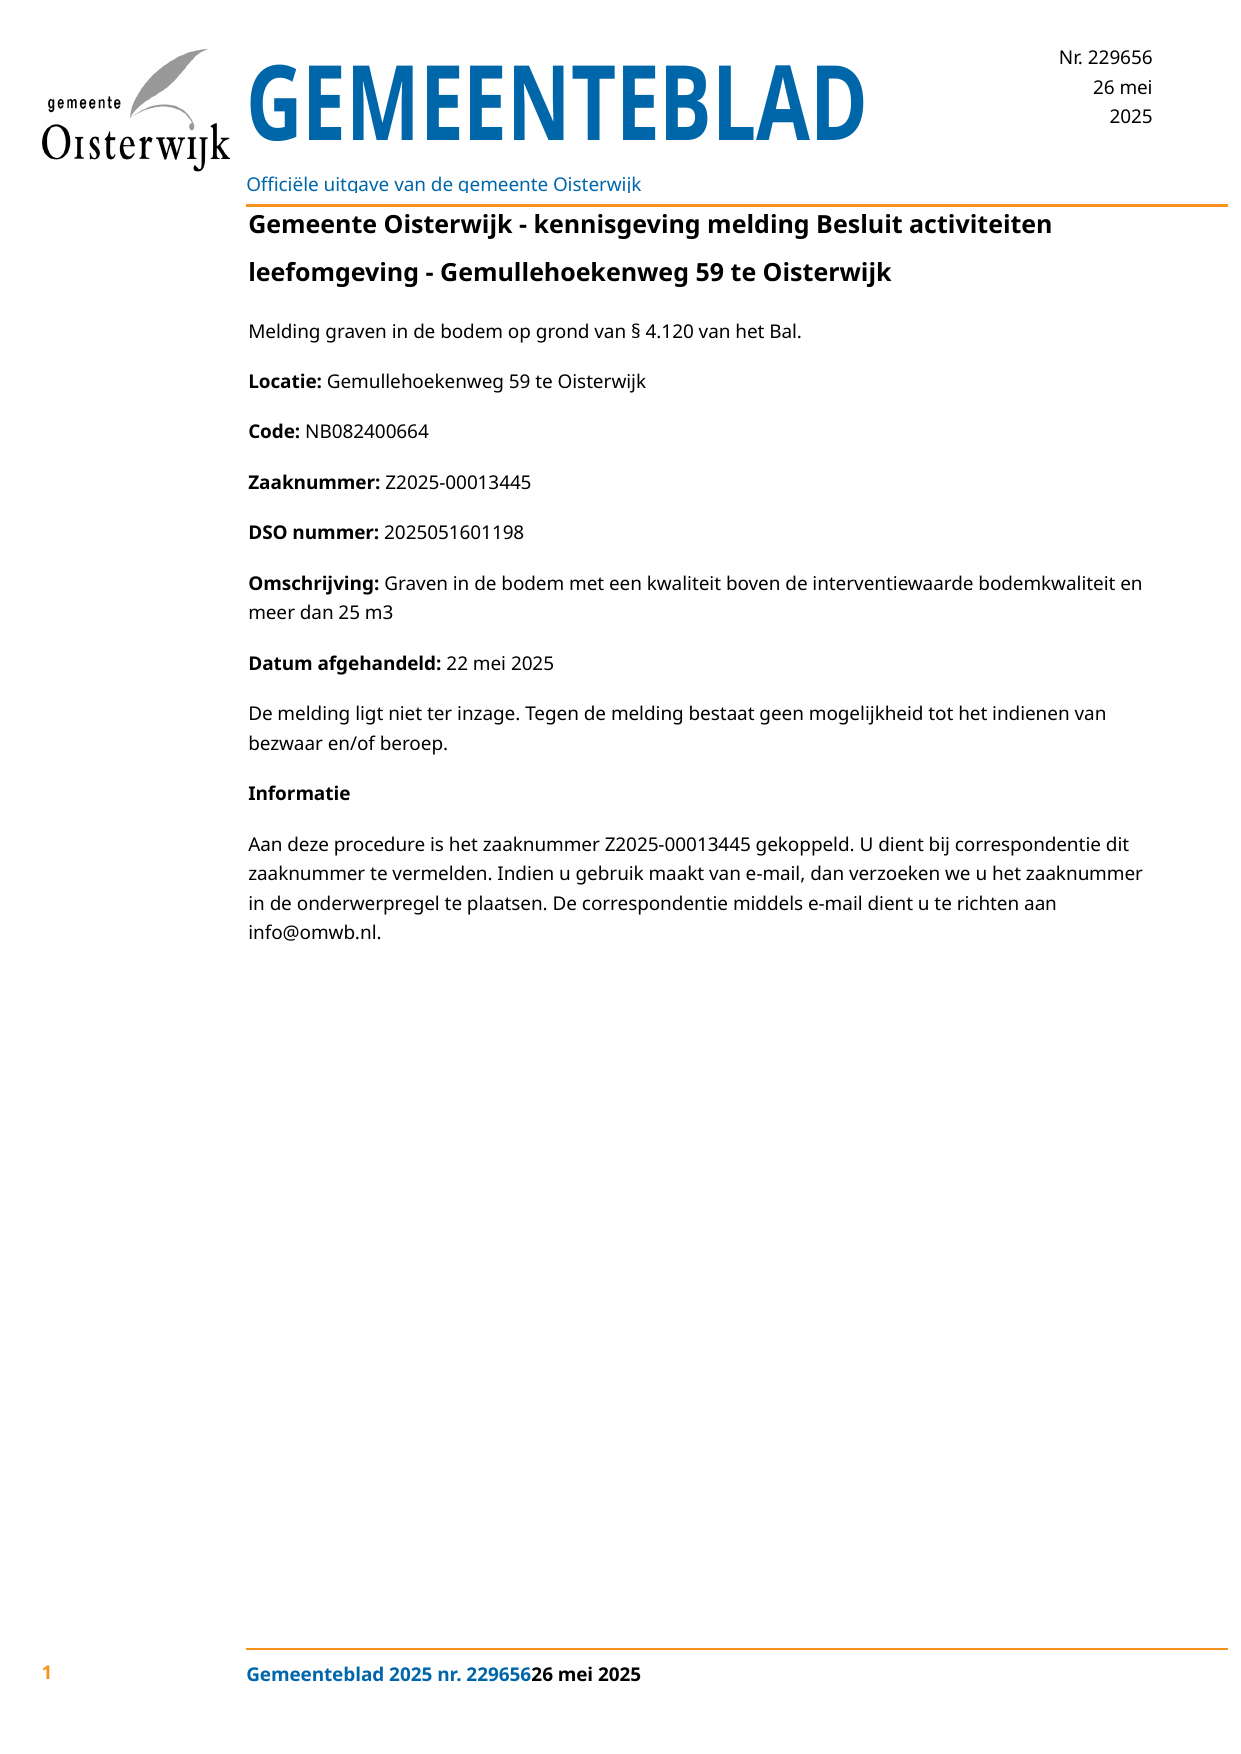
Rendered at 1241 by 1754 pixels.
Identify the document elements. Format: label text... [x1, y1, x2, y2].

text Code: NB082400664 [248, 419, 1152, 444]
text Aan deze procedure is het zaaknummer Z2025-00013445 gekoppeld. U dient bij correspondentie dit zaaknummer te vermelden. Indien u gebruik maakt van e-mail, dan verzoeken we u het zaaknummer in de onderwerpregel te plaatsen. De correspondentie middels e-mail dient u te richten aan info@omwb.nl. [248, 831, 1152, 945]
text Locatie: Gemullehoekenweg 59 te Oisterwijk [248, 368, 1152, 394]
text Melding graven in de bodem op grond van § 4.120 van het Bal. [248, 318, 1152, 344]
text Datum afgehandeld: 22 mei 2025 [248, 650, 1152, 676]
text Gemeente Oisterwijk - kennisgeving melding Besluit activiteiten leefomgeving - Gemullehoekenweg 59 te Oisterwijk [248, 207, 1152, 288]
picture [41, 47, 231, 172]
text DSO nummer: 2025051601198 [248, 519, 1152, 545]
text Informatie [248, 780, 1152, 806]
text De melding ligt niet ter inzage. Tegen de melding bestaat geen mogelijkheid tot het indienen van bezwaar en/of beroep. [248, 700, 1152, 756]
text Zaaknummer: Z2025-00013445 [248, 469, 1152, 495]
text Omschrijving: Graven in de bodem met een kwaliteit boven de interventiewaarde bodemkwaliteit en meer dan 25 m3 [248, 570, 1152, 625]
